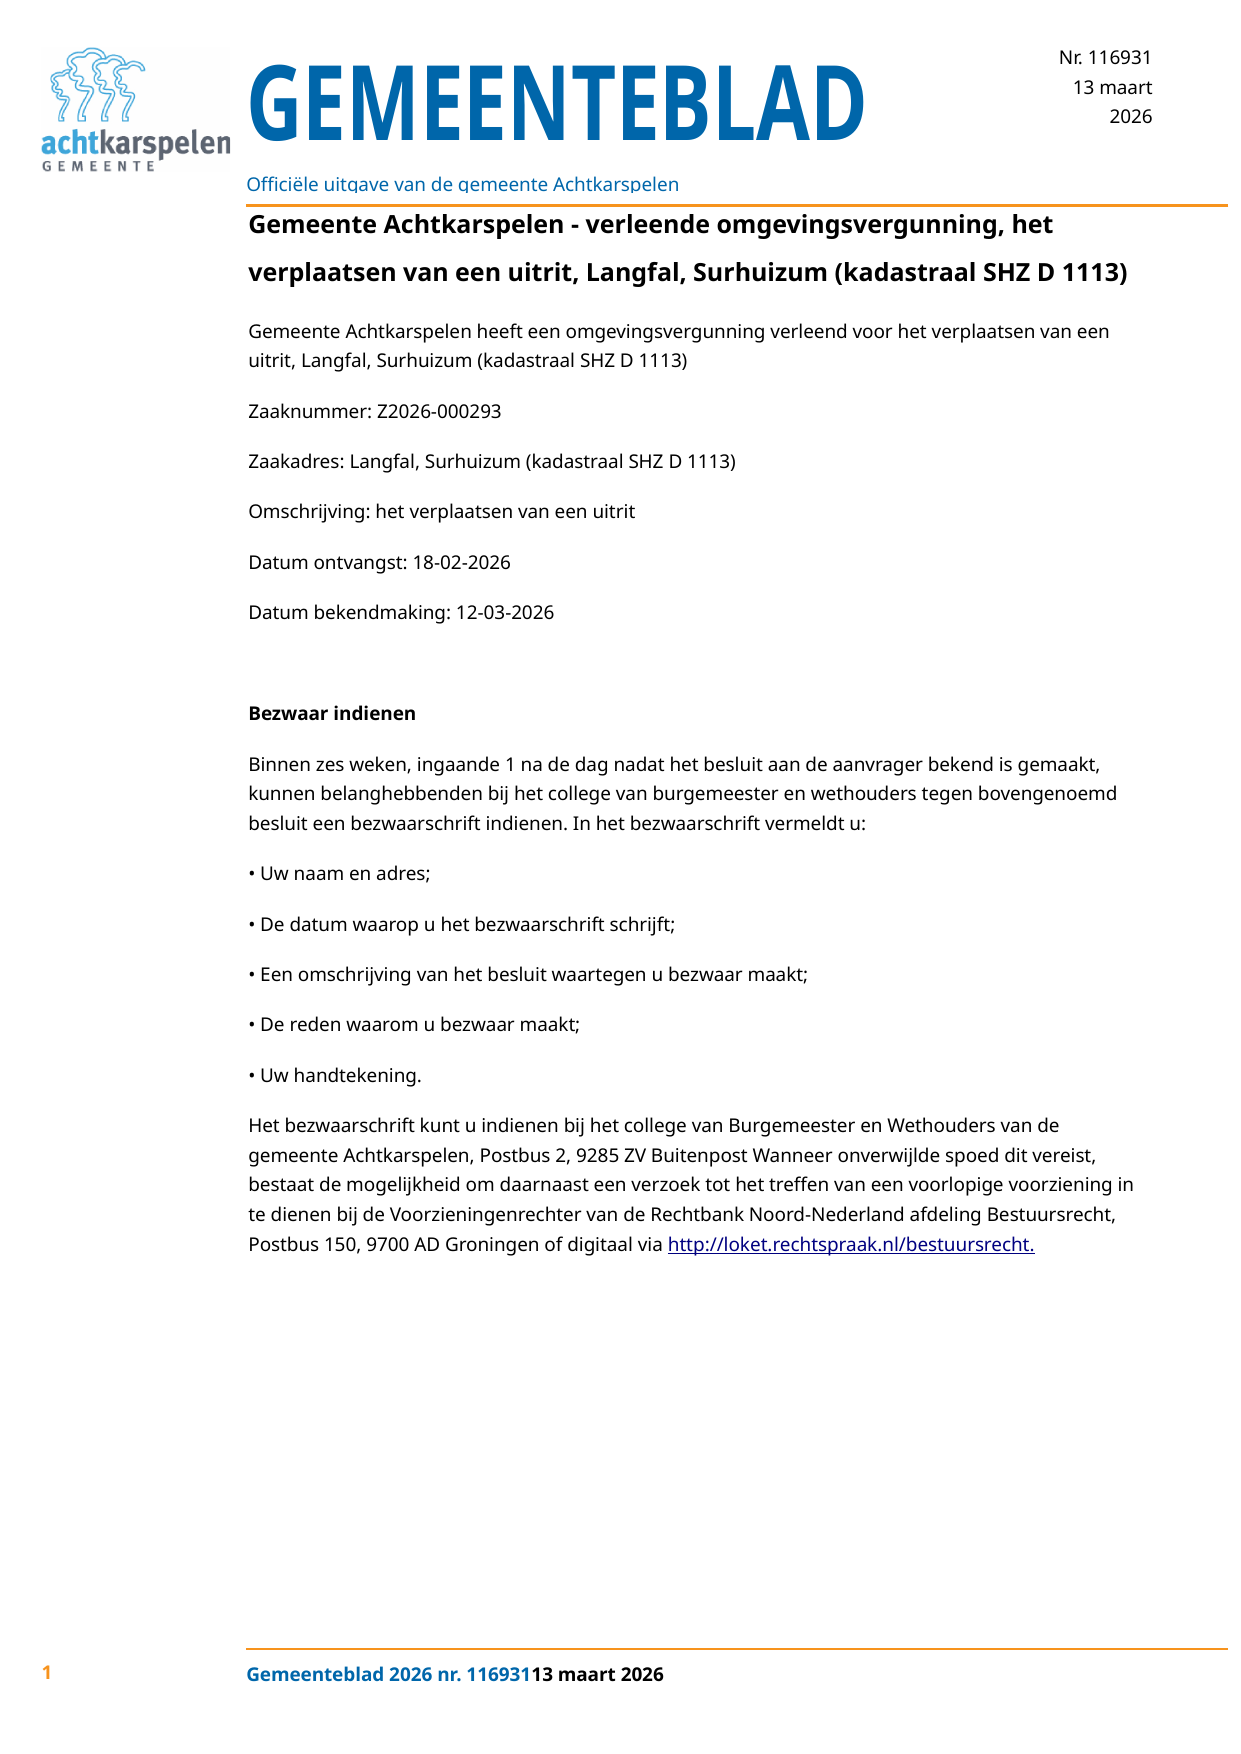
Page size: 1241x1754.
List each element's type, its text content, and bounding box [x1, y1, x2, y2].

text Datum bekendmaking: 12-03-2026 [248, 599, 1152, 625]
text Bezwaar indienen [248, 700, 1152, 726]
picture [41, 47, 231, 172]
text Zaakadres: Langfal, Surhuizum (kadastraal SHZ D 1113) [248, 448, 1152, 474]
text • Uw naam en adres; [248, 860, 1152, 886]
text Gemeente Achtkarspelen heeft een omgevingsvergunning verleend voor het verplaatsen van een uitrit, Langfal, Surhuizum (kadastraal SHZ D 1113) [248, 318, 1152, 373]
text • De datum waarop u het bezwaarschrift schrijft; [248, 911, 1152, 937]
text Gemeente Achtkarspelen - verleende omgevingsvergunning, het verplaatsen van een uitrit, Langfal, Surhuizum (kadastraal SHZ D 1113) [248, 207, 1152, 288]
text • De reden waarom u bezwaar maakt; [248, 1012, 1152, 1037]
text • Uw handtekening. [248, 1062, 1152, 1088]
text Omschrijving: het verplaatsen van een uitrit [248, 499, 1152, 524]
text Binnen zes weken, ingaande 1 na de dag nadat het besluit aan de aanvrager bekend is gemaakt, kunnen belanghebbenden bij het college van burgemeester en wethouders tegen bovengenoemd besluit een bezwaarschrift indienen. In het bezwaarschrift vermeldt u: [248, 751, 1152, 836]
text Zaaknummer: Z2026-000293 [248, 398, 1152, 424]
text • Een omschrijving van het besluit waartegen u bezwaar maakt; [248, 961, 1152, 987]
text Het bezwaarschrift kunt u indienen bij het college van Burgemeester en Wethouders van de gemeente Achtkarspelen, Postbus 2, 9285 ZV Buitenpost Wanneer onverwijlde spoed dit vereist, bestaat de mogelijkheid om daarnaast een verzoek tot het treffen van een voorlopige voorziening in te dienen bij de Voorzieningenrechter van de Rechtbank Noord-Nederland afdeling Bestuursrecht, Postbus 150, 9700 AD Groningen of digitaal via http://loket.rechtspraak.nl/bestuursrecht. [248, 1112, 1152, 1257]
text Datum ontvangst: 18-02-2026 [248, 549, 1152, 575]
